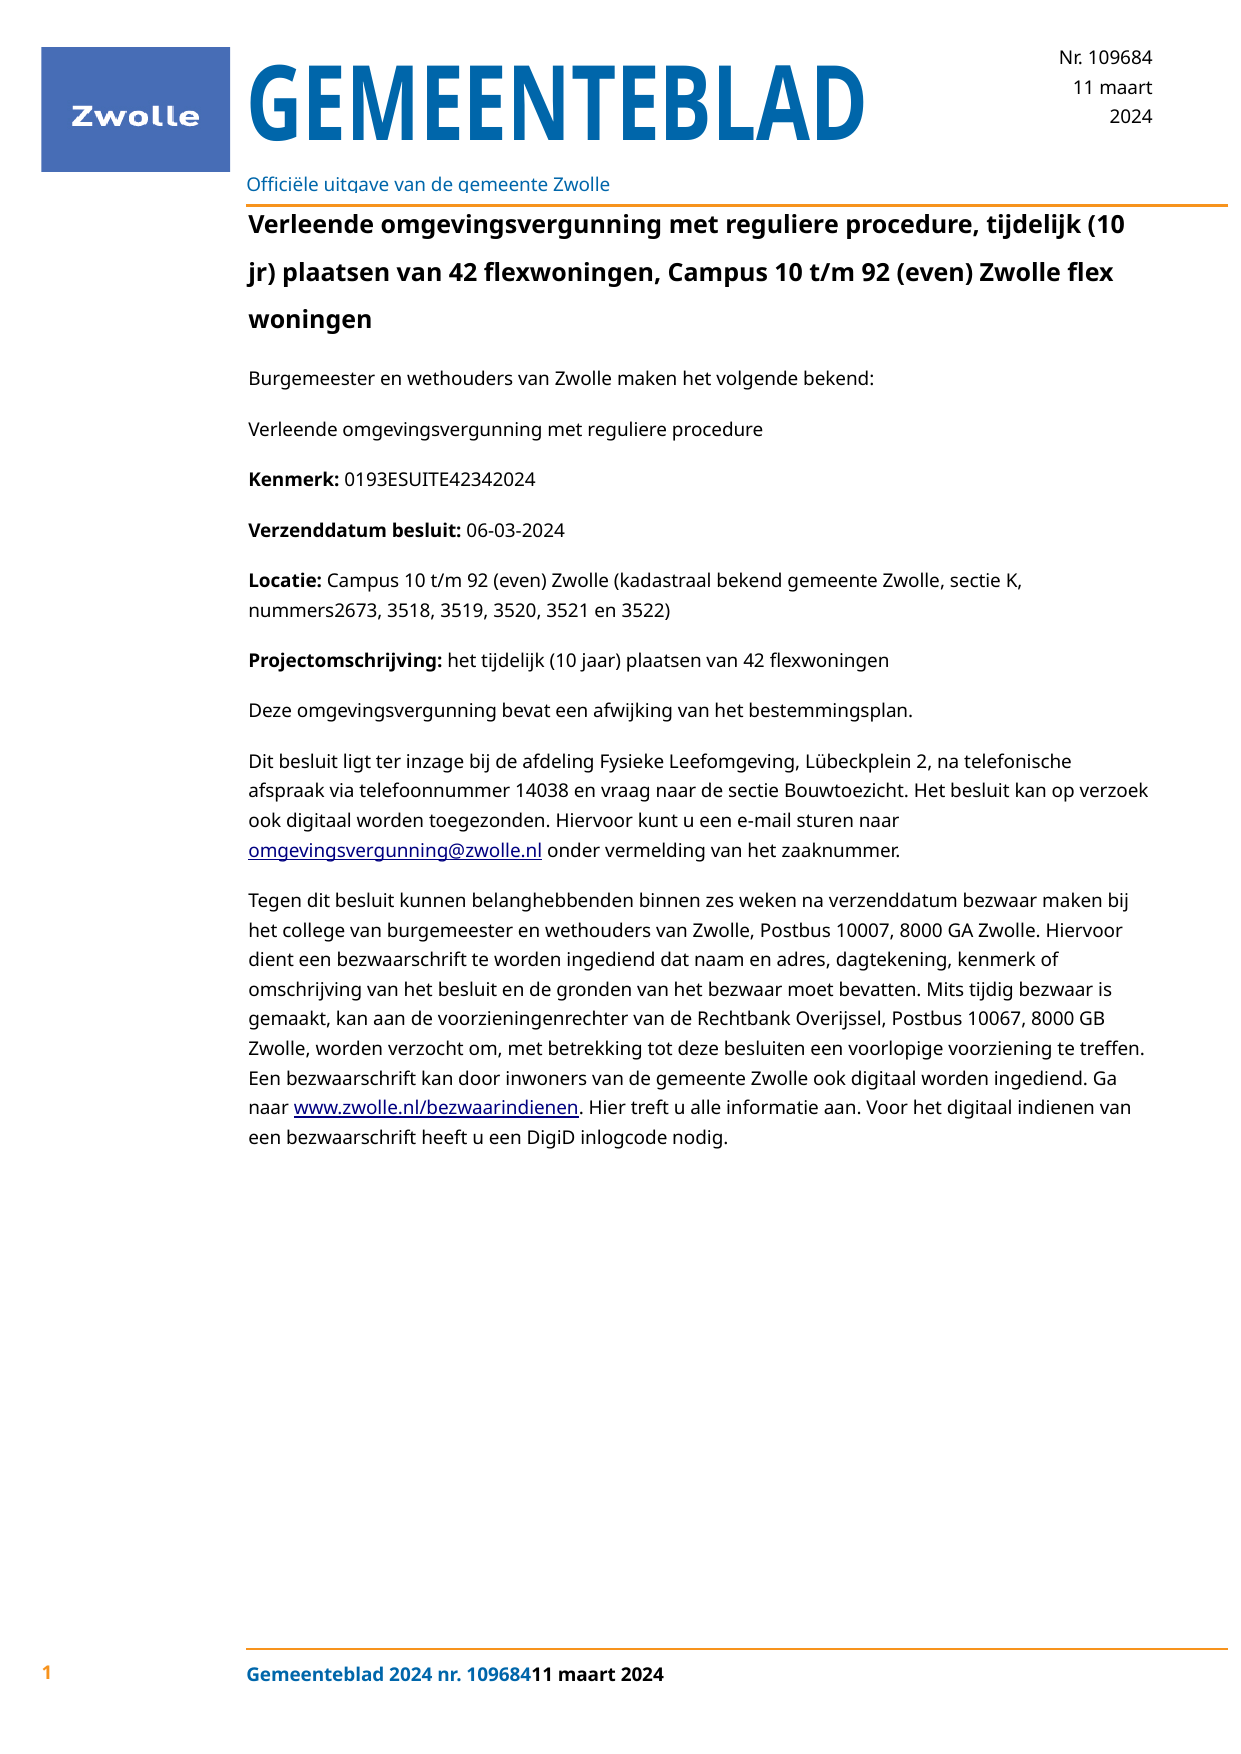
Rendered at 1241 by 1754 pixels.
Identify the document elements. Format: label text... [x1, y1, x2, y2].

text Burgemeester en wethouders van Zwolle maken het volgende bekend: [248, 366, 1152, 391]
text Kenmerk: 0193ESUITE42342024 [248, 466, 1152, 492]
text Verleende omgevingsvergunning met reguliere procedure [248, 416, 1152, 442]
text Tegen dit besluit kunnen belanghebbenden binnen zes weken na verzenddatum bezwaar maken bij het college van burgemeester en wethouders van Zwolle, Postbus 10007, 8000 GA Zwolle. Hiervoor dient een bezwaarschrift te worden ingediend dat naam en adres, dagtekening, kenmerk of omschrijving van het besluit en de gronden van het bezwaar moet bevatten. Mits tijdig bezwaar is gemaakt, kan aan de voorzieningenrechter van de Rechtbank Overijssel, Postbus 10067, 8000 GB Zwolle, worden verzocht om, met betrekking tot deze besluiten een voorlopige voorziening te treffen. Een bezwaarschrift kan door inwoners van de gemeente Zwolle ook digitaal worden ingediend. Ga naar www.zwolle.nl/bezwaarindienen. Hier treft u alle informatie aan. Voor het digitaal indienen van een bezwaarschrift heeft u een DigiD inlogcode nodig. [248, 887, 1152, 1149]
text Projectomschrijving: het tijdelijk (10 jaar) plaatsen van 42 flexwoningen [248, 647, 1152, 673]
text Deze omgevingsvergunning bevat een afwijking van het bestemmingsplan. [248, 698, 1152, 723]
text Verzenddatum besluit: 06-03-2024 [248, 517, 1152, 542]
text Verleende omgevingsvergunning met reguliere procedure, tijdelijk (10 jr) plaatsen van 42 flexwoningen, Campus 10 t/m 92 (even) Zwolle flex woningen [248, 207, 1152, 336]
text Locatie: Campus 10 t/m 92 (even) Zwolle (kadastraal bekend gemeente Zwolle, sectie K, nummers2673, 3518, 3519, 3520, 3521 en 3522) [248, 567, 1152, 622]
text Dit besluit ligt ter inzage bij de afdeling Fysieke Leefomgeving, Lübeckplein 2, na telefonische afspraak via telefoonnummer 14038 en vraag naar de sectie Bouwtoezicht. Het besluit kan op verzoek ook digitaal worden toegezonden. Hiervoor kunt u een e-mail sturen naar omgevingsvergunning@zwolle.nl onder vermelding van het zaaknummer. [248, 748, 1152, 862]
picture [41, 47, 231, 172]
